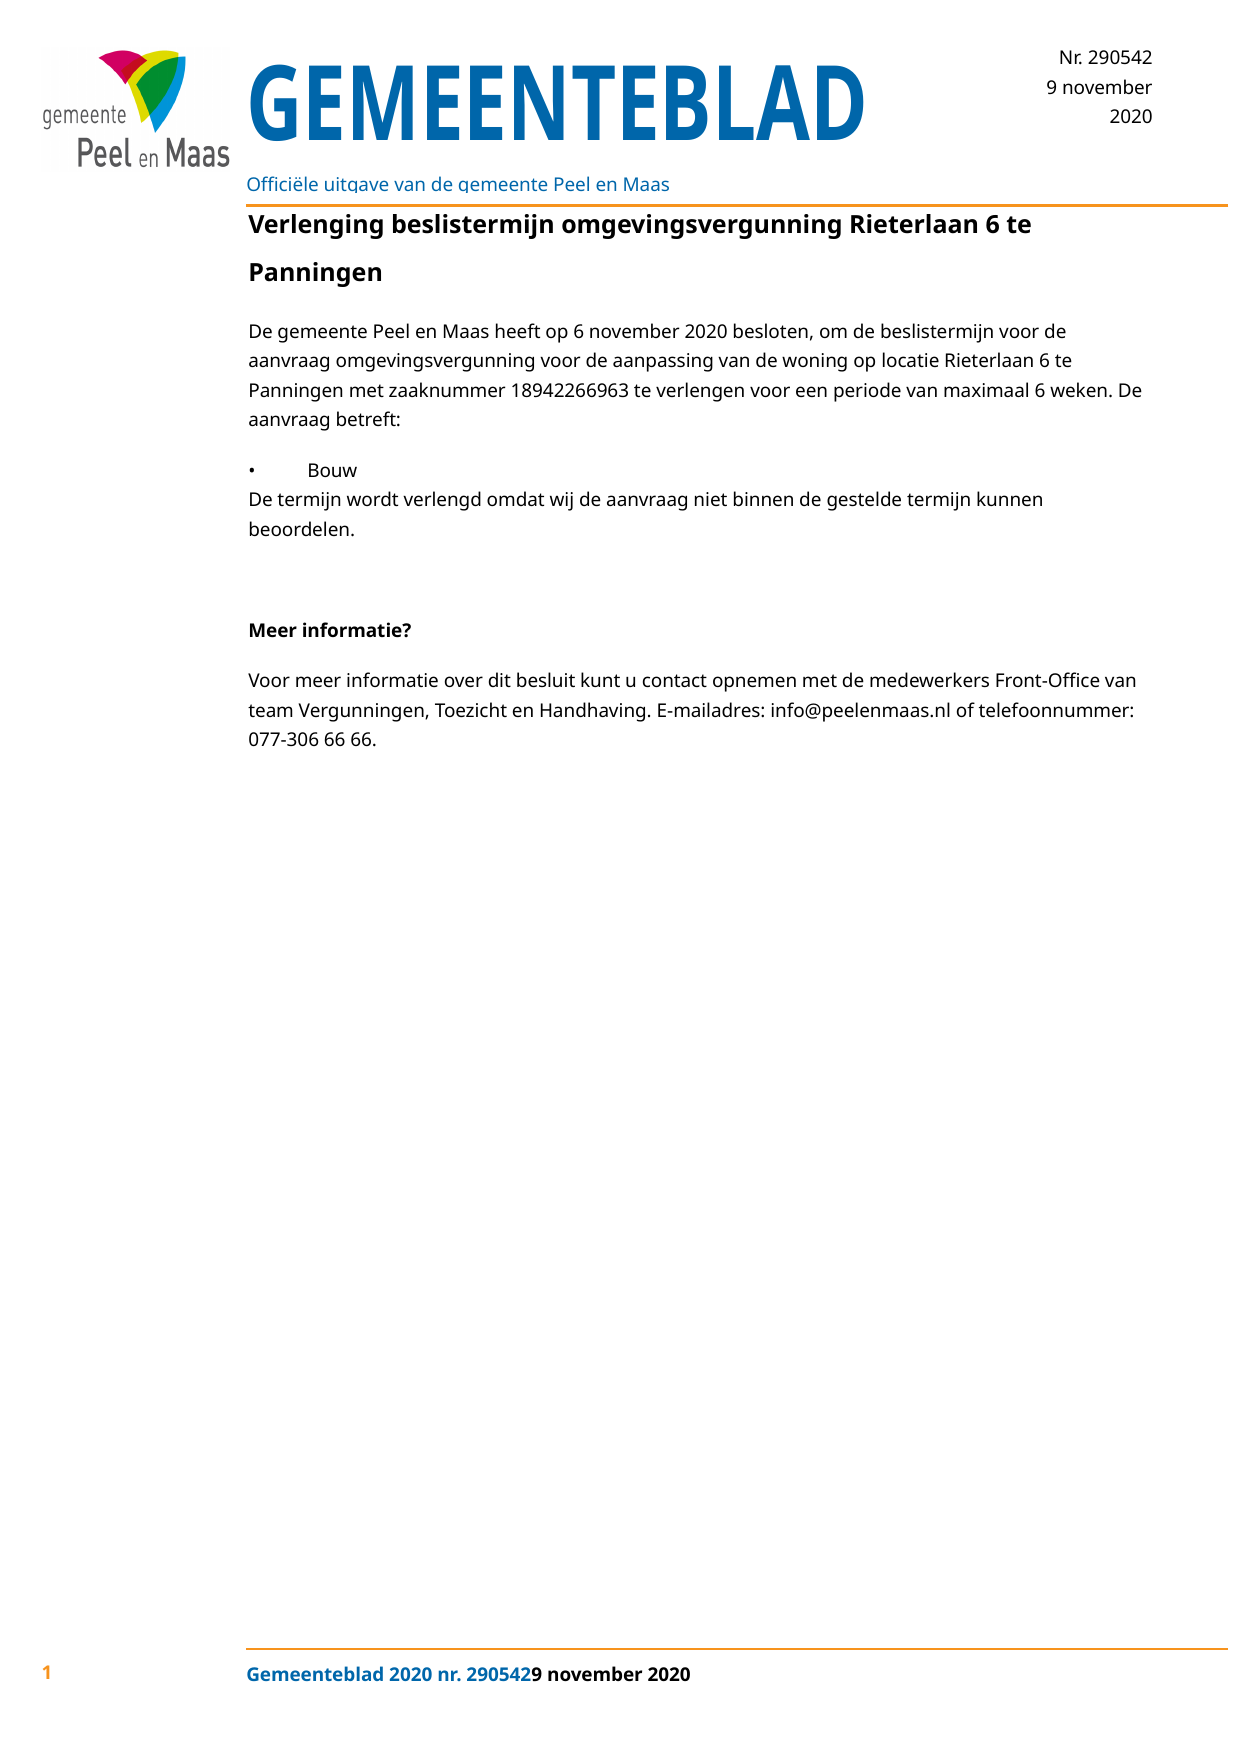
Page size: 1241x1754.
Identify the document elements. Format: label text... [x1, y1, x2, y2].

list Bouw [248, 457, 1152, 483]
text Meer informatie? [248, 617, 1152, 643]
text De termijn wordt verlengd omdat wij de aanvraag niet binnen de gestelde termijn kunnen beoordelen. [248, 487, 1152, 542]
text Voor meer informatie over dit besluit kunt u contact opnemen met de medewerkers Front-Office van team Vergunningen, Toezicht en Handhaving. E-mailadres: info@peelenmaas.nl of telefoonnummer: 077-306 66 66. [248, 667, 1152, 752]
text Verlenging beslistermijn omgevingsvergunning Rieterlaan 6 te Panningen [248, 207, 1152, 288]
text De gemeente Peel en Maas heeft op 6 november 2020 besloten, om de beslistermijn voor de aanvraag omgevingsvergunning voor de aanpassing van de woning op locatie Rieterlaan 6 te Panningen met zaaknummer 18942266963 te verlengen voor een periode van maximaal 6 weken. De aanvraag betreft: [248, 318, 1152, 432]
picture [41, 47, 231, 172]
